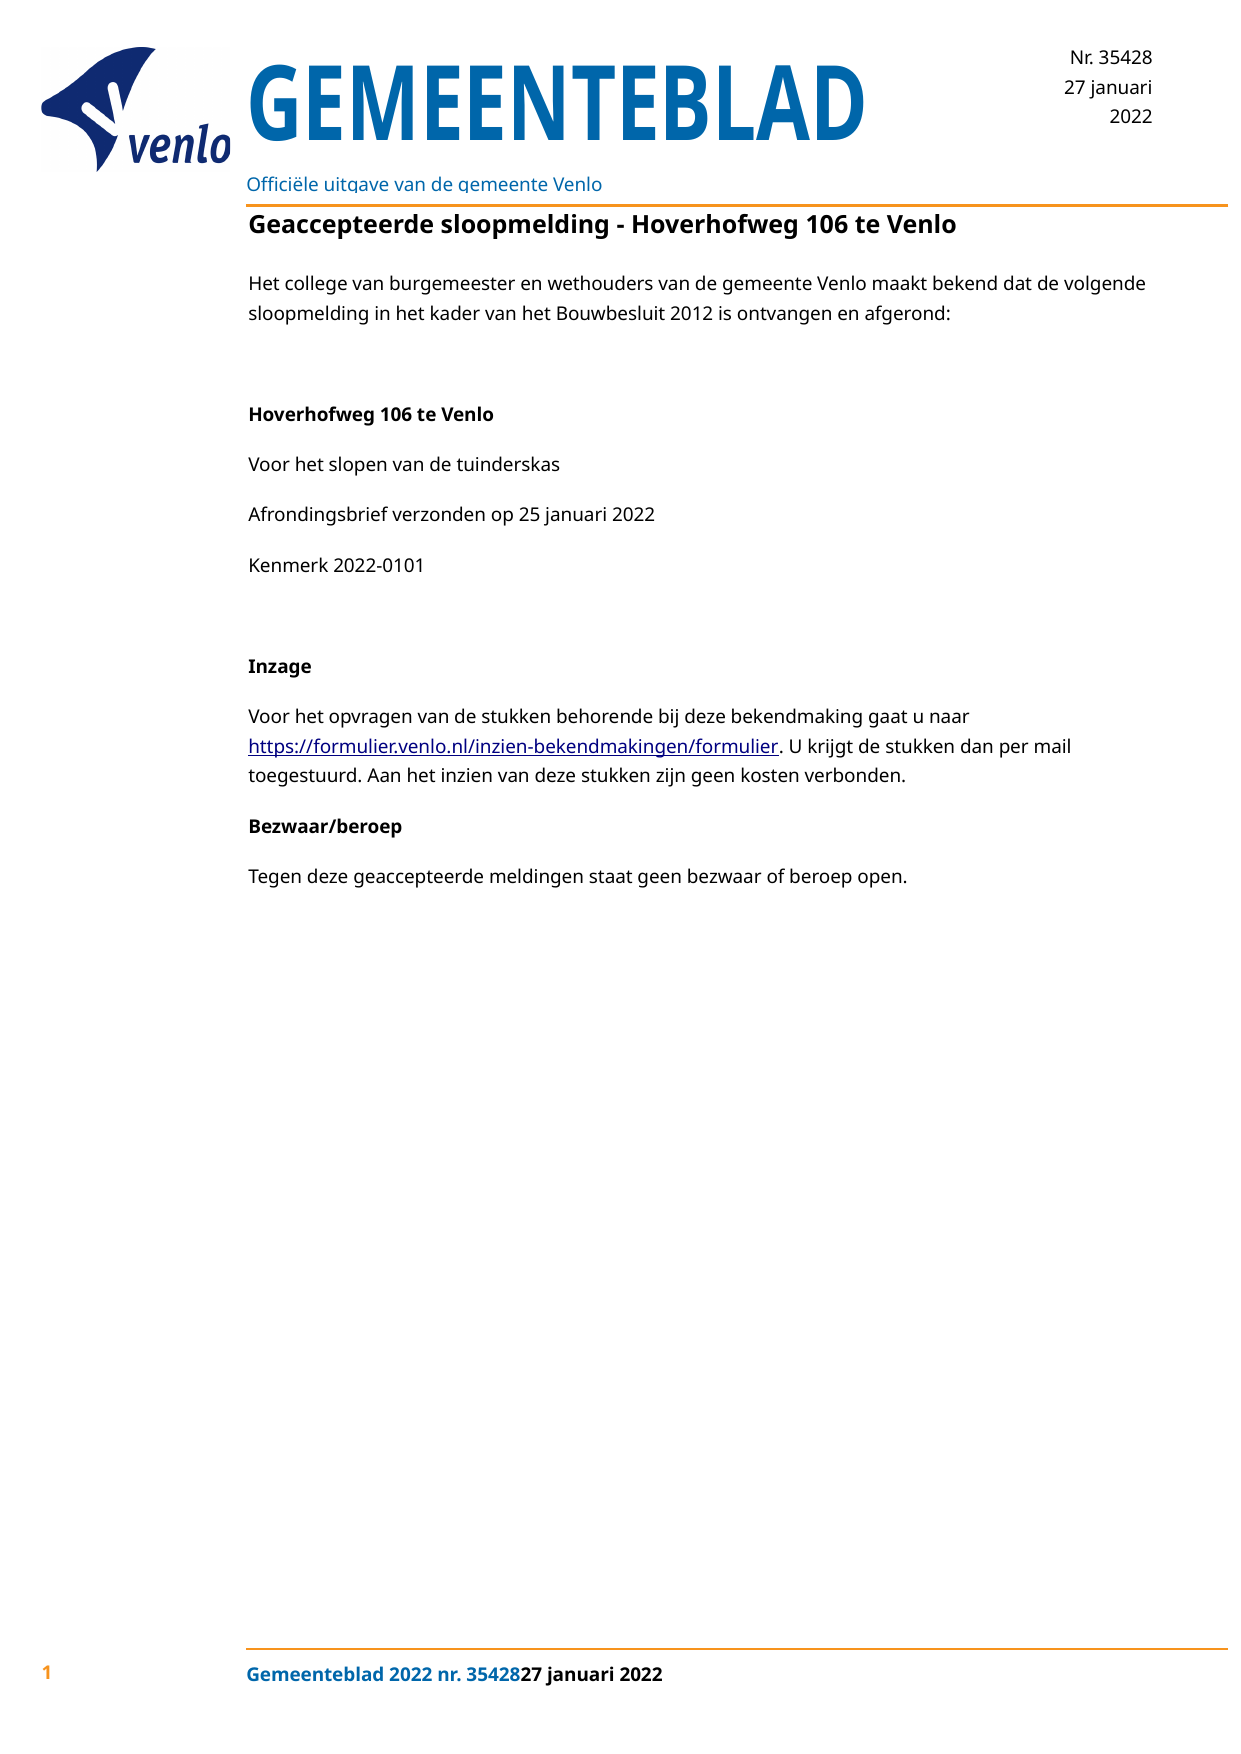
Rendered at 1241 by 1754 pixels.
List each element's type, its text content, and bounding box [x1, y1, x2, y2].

text Geaccepteerde sloopmelding - Hoverhofweg 106 te Venlo [248, 207, 1152, 241]
text Voor het opvragen van de stukken behorende bij deze bekendmaking gaat u naar https://formulier.venlo.nl/inzien-bekendmakingen/formulier. U krijgt de stukken dan per mail toegestuurd. Aan het inzien van deze stukken zijn geen kosten verbonden. [248, 703, 1152, 788]
text Inzage [248, 653, 1152, 678]
picture [41, 47, 231, 172]
text Het college van burgemeester en wethouders van de gemeente Venlo maakt bekend dat de volgende sloopmelding in het kader van het Bouwbesluit 2012 is ontvangen en afgerond: [248, 270, 1152, 326]
text Bezwaar/beroep [248, 813, 1152, 838]
text Hoverhofweg 106 te Venlo [248, 401, 1152, 426]
text Tegen deze geaccepteerde meldingen staat geen bezwaar of beroep open. [248, 863, 1152, 889]
text Afrondingsbrief verzonden op 25 januari 2022 [248, 502, 1152, 527]
text Voor het slopen van de tuinderskas [248, 451, 1152, 477]
text Kenmerk 2022-0101 [248, 552, 1152, 578]
